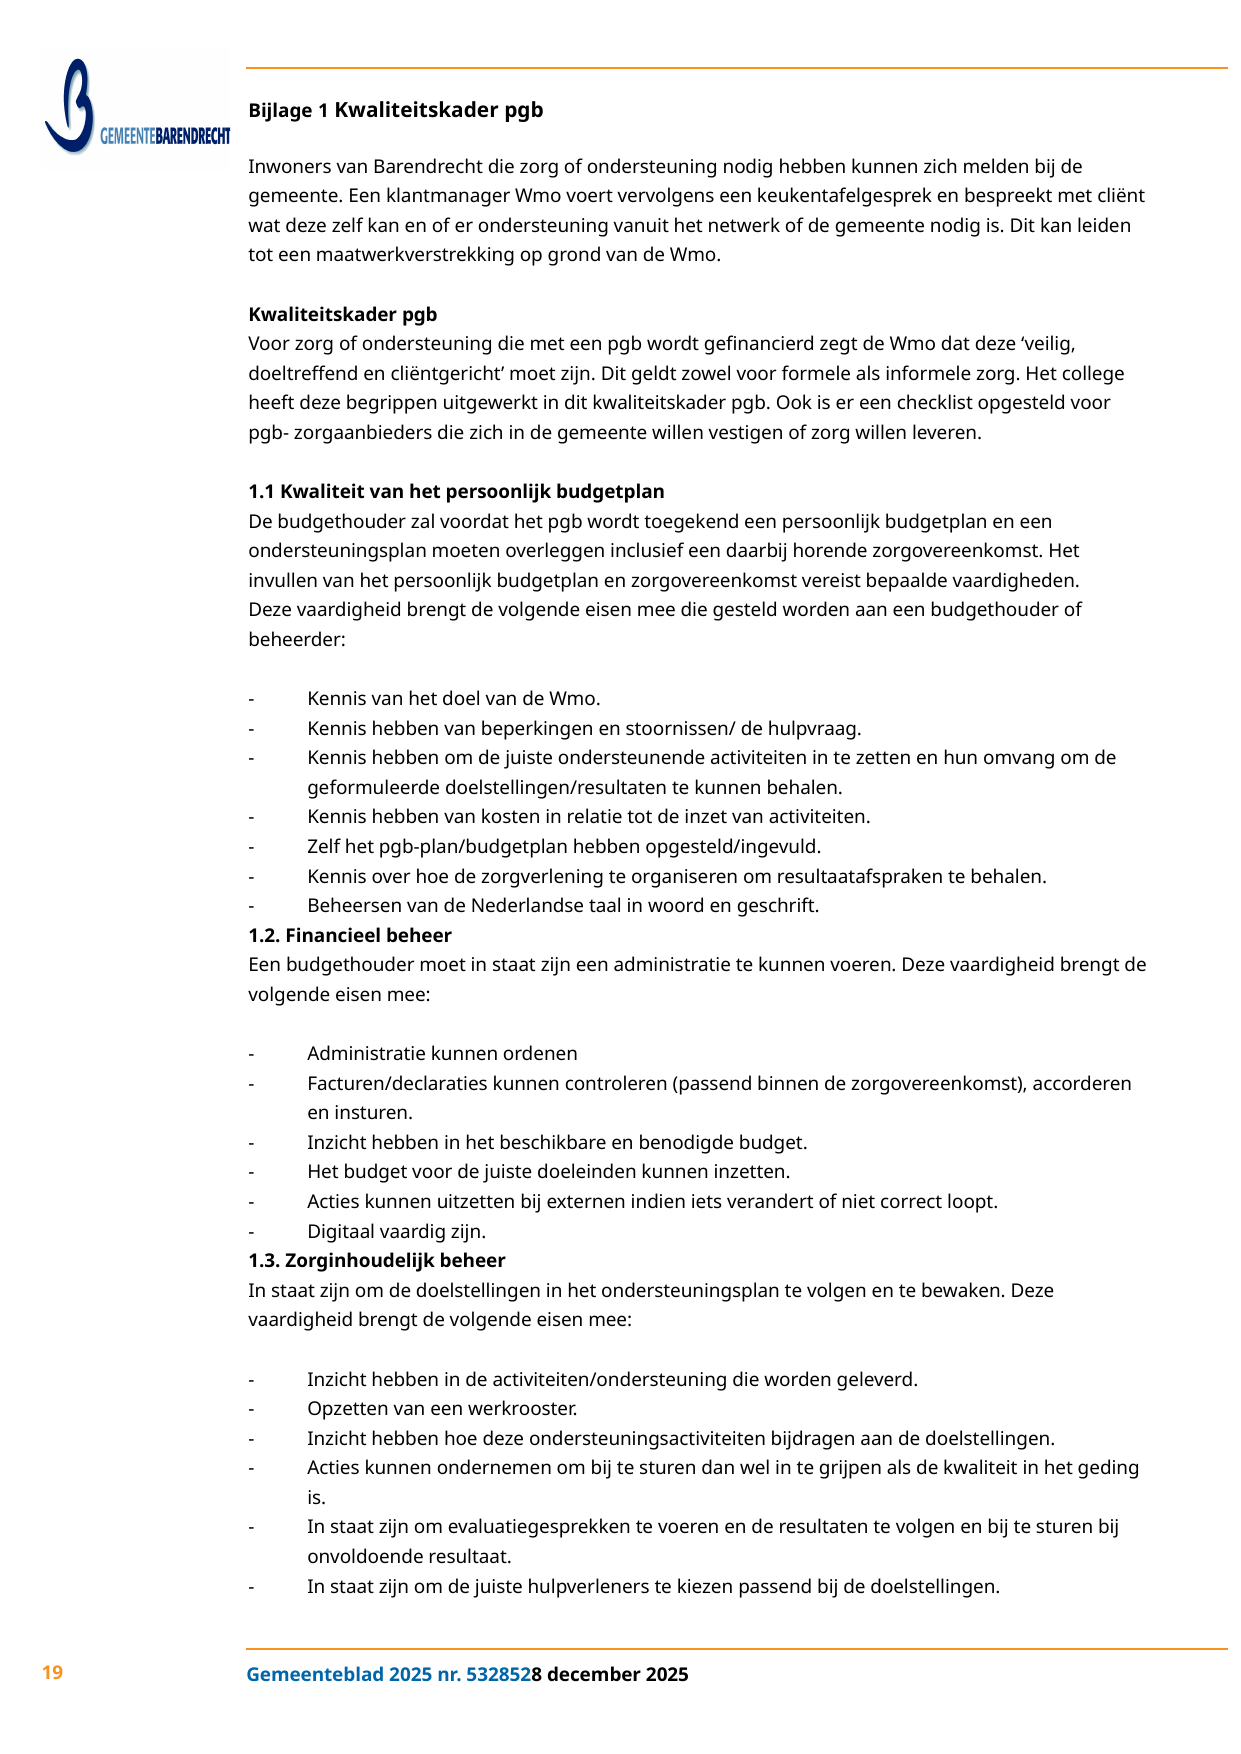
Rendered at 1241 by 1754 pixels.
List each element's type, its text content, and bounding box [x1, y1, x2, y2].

list Kennis hebben van kosten in relatie tot de inzet van activiteiten. [248, 804, 1152, 829]
list Zelf het pgb-plan/budgetplan hebben opgesteld/ingevuld. [248, 833, 1152, 859]
text Bijlage 1 Kwaliteitskader pgb [248, 95, 1152, 123]
list In staat zijn om evaluatiegesprekken te voeren en de resultaten te volgen en bij te sturen bij onvoldoende resultaat. [248, 1514, 1152, 1569]
list Beheersen van de Nederlandse taal in woord en geschrift. [248, 892, 1152, 918]
list Het budget voor de juiste doeleinden kunnen inzetten. [248, 1159, 1152, 1184]
list Acties kunnen uitzetten bij externen indien iets verandert of niet correct loopt. [248, 1188, 1152, 1214]
list Digitaal vaardig zijn. [248, 1218, 1152, 1244]
text De budgethouder zal voordat het pgb wordt toegekend een persoonlijk budgetplan en een ondersteuningsplan moeten overleggen inclusief een daarbij horende zorgovereenkomst. Het invullen van het persoonlijk budgetplan en zorgovereenkomst vereist bepaalde vaardigheden. [248, 508, 1152, 593]
text In staat zijn om de doelstellingen in het ondersteuningsplan te volgen en te bewaken. Deze vaardigheid brengt de volgende eisen mee: [248, 1277, 1152, 1332]
list In staat zijn om de juiste hulpverleners te kiezen passend bij de doelstellingen. [248, 1573, 1152, 1599]
text Inwoners van Barendrecht die zorg of ondersteuning nodig hebben kunnen zich melden bij de gemeente. Een klantmanager Wmo voert vervolgens een keukentafelgesprek en bespreekt met cliënt wat deze zelf kan en of er ondersteuning vanuit het netwerk of de gemeente nodig is. Dit kan leiden tot een maatwerkverstrekking op grond van de Wmo. [248, 153, 1152, 267]
text Voor zorg of ondersteuning die met een pgb wordt gefinancierd zegt de Wmo dat deze ‘veilig, doeltreffend en cliëntgericht’ moet zijn. Dit geldt zowel voor formele als informele zorg. Het college heeft deze begrippen uitgewerkt in dit kwaliteitskader pgb. Ook is er een checklist opgesteld voor pgb- zorgaanbieders die zich in de gemeente willen vestigen of zorg willen leveren. [248, 330, 1152, 445]
list Inzicht hebben hoe deze ondersteuningsactiviteiten bijdragen aan de doelstellingen. [248, 1425, 1152, 1451]
list Opzetten van een werkrooster. [248, 1395, 1152, 1421]
text Een budgethouder moet in staat zijn een administratie te kunnen voeren. Deze vaardigheid brengt de volgende eisen mee: [248, 952, 1152, 1007]
picture [41, 47, 231, 172]
text Kwaliteitskader pgb [248, 301, 1152, 327]
list Inzicht hebben in de activiteiten/ondersteuning die worden geleverd. [248, 1366, 1152, 1392]
list Kennis over hoe de zorgverlening te organiseren om resultaatafspraken te behalen. [248, 863, 1152, 889]
text Deze vaardigheid brengt de volgende eisen mee die gesteld worden aan een budgethouder of beheerder: [248, 597, 1152, 652]
text 1.3. Zorginhoudelijk beheer [248, 1247, 1152, 1273]
list Inzicht hebben in het beschikbare en benodigde budget. [248, 1129, 1152, 1155]
list Kennis van het doel van de Wmo. [248, 685, 1152, 711]
list Kennis hebben om de juiste ondersteunende activiteiten in te zetten en hun omvang om de geformuleerde doelstellingen/resultaten te kunnen behalen. [248, 744, 1152, 800]
list Kennis hebben van beperkingen en stoornissen/ de hulpvraag. [248, 715, 1152, 741]
list Acties kunnen ondernemen om bij te sturen dan wel in te grijpen als de kwaliteit in het geding is. [248, 1454, 1152, 1510]
list Administratie kunnen ordenen [248, 1040, 1152, 1066]
text 1.1 Kwaliteit van het persoonlijk budgetplan [248, 478, 1152, 504]
list Facturen/declaraties kunnen controleren (passend binnen de zorgovereenkomst), accorderen en insturen. [248, 1070, 1152, 1125]
text 1.2. Financieel beheer [248, 922, 1152, 948]
